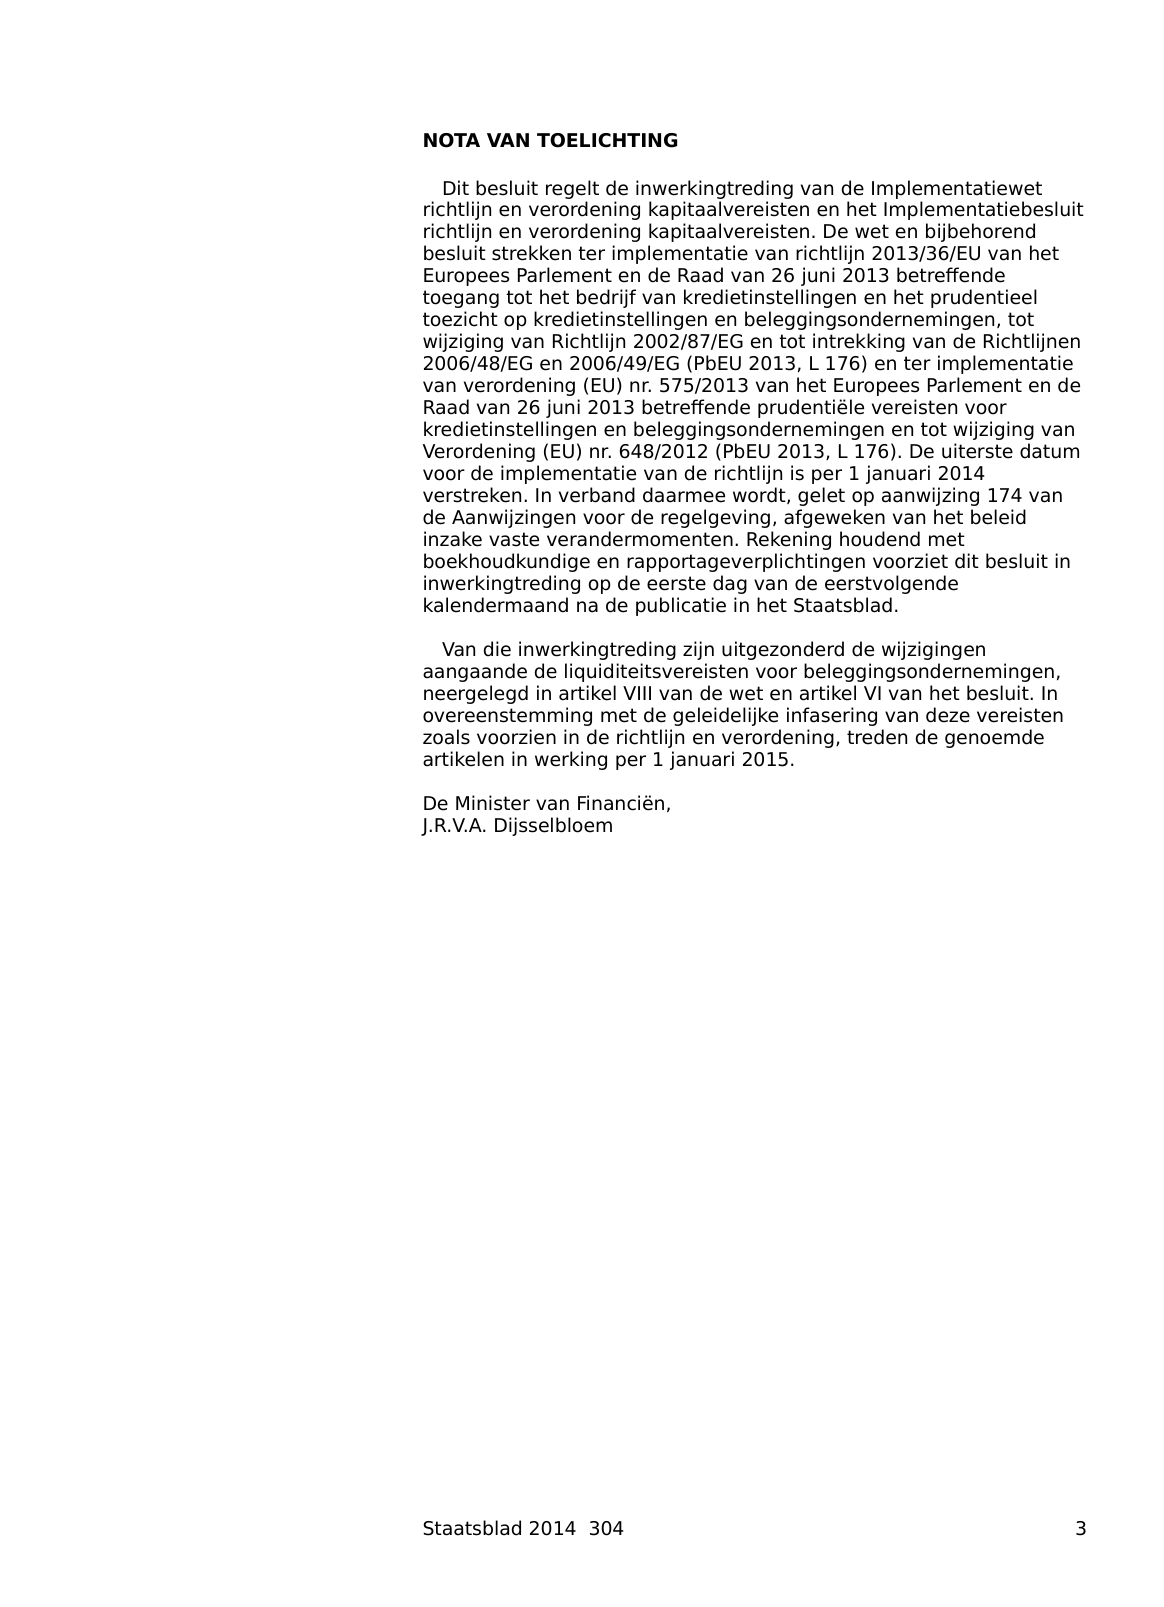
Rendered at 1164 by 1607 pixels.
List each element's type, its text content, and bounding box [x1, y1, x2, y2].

text Van die inwerkingtreding zijn uitgezonderd de wijzigingen aangaande de liquiditeitsvereisten voor beleggingsondernemingen, neergelegd in artikel VIII van de wet en artikel VI van het besluit. In overeenstemming met de geleidelijke infasering van deze vereisten zoals voorzien in de richtlijn en verordening, treden de genoemde artikelen in werking per 1 januari 2015. [422, 639, 1087, 771]
text Dit besluit regelt de inwerkingtreding van de Implementatiewet richtlijn en verordening kapitaalvereisten en het Implementatiebesluit richtlijn en verordening kapitaalvereisten. De wet en bijbehorend besluit strekken ter implementatie van richtlijn 2013/36/EU van het Europees Parlement en de Raad van 26 juni 2013 betreffende toegang tot het bedrijf van kredietinstellingen en het prudentieel toezicht op kredietinstellingen en beleggingsondernemingen, tot wijziging van Richtlijn 2002/87/EG en tot intrekking van de Richtlijnen 2006/48/EG en 2006/49/EG (PbEU 2013, L 176) en ter implementatie van verordening (EU) nr. 575/2013 van het Europees Parlement en de Raad van 26 juni 2013 betreffende prudentiële vereisten voor kredietinstellingen en beleggingsondernemingen en tot wijziging van Verordening (EU) nr. 648/2012 (PbEU 2013, L 176). De uiterste datum voor de implementatie van de richtlijn is per 1 januari 2014 verstreken. In verband daarmee wordt, gelet op aanwijzing 174 van de Aanwijzingen voor de regelgeving, afgeweken van het beleid inzake vaste verandermomenten. Rekening houdend met boekhoudkundige en rapportageverplichtingen voorziet dit besluit in inwerkingtreding op de eerste dag van de eerstvolgende kalendermaand na de publicatie in het Staatsblad. [422, 177, 1087, 617]
subtitle NOTA VAN TOELICHTING [422, 130, 1087, 152]
text De Minister van Financiën, J.R.V.A. Dijsselbloem [422, 793, 1087, 837]
